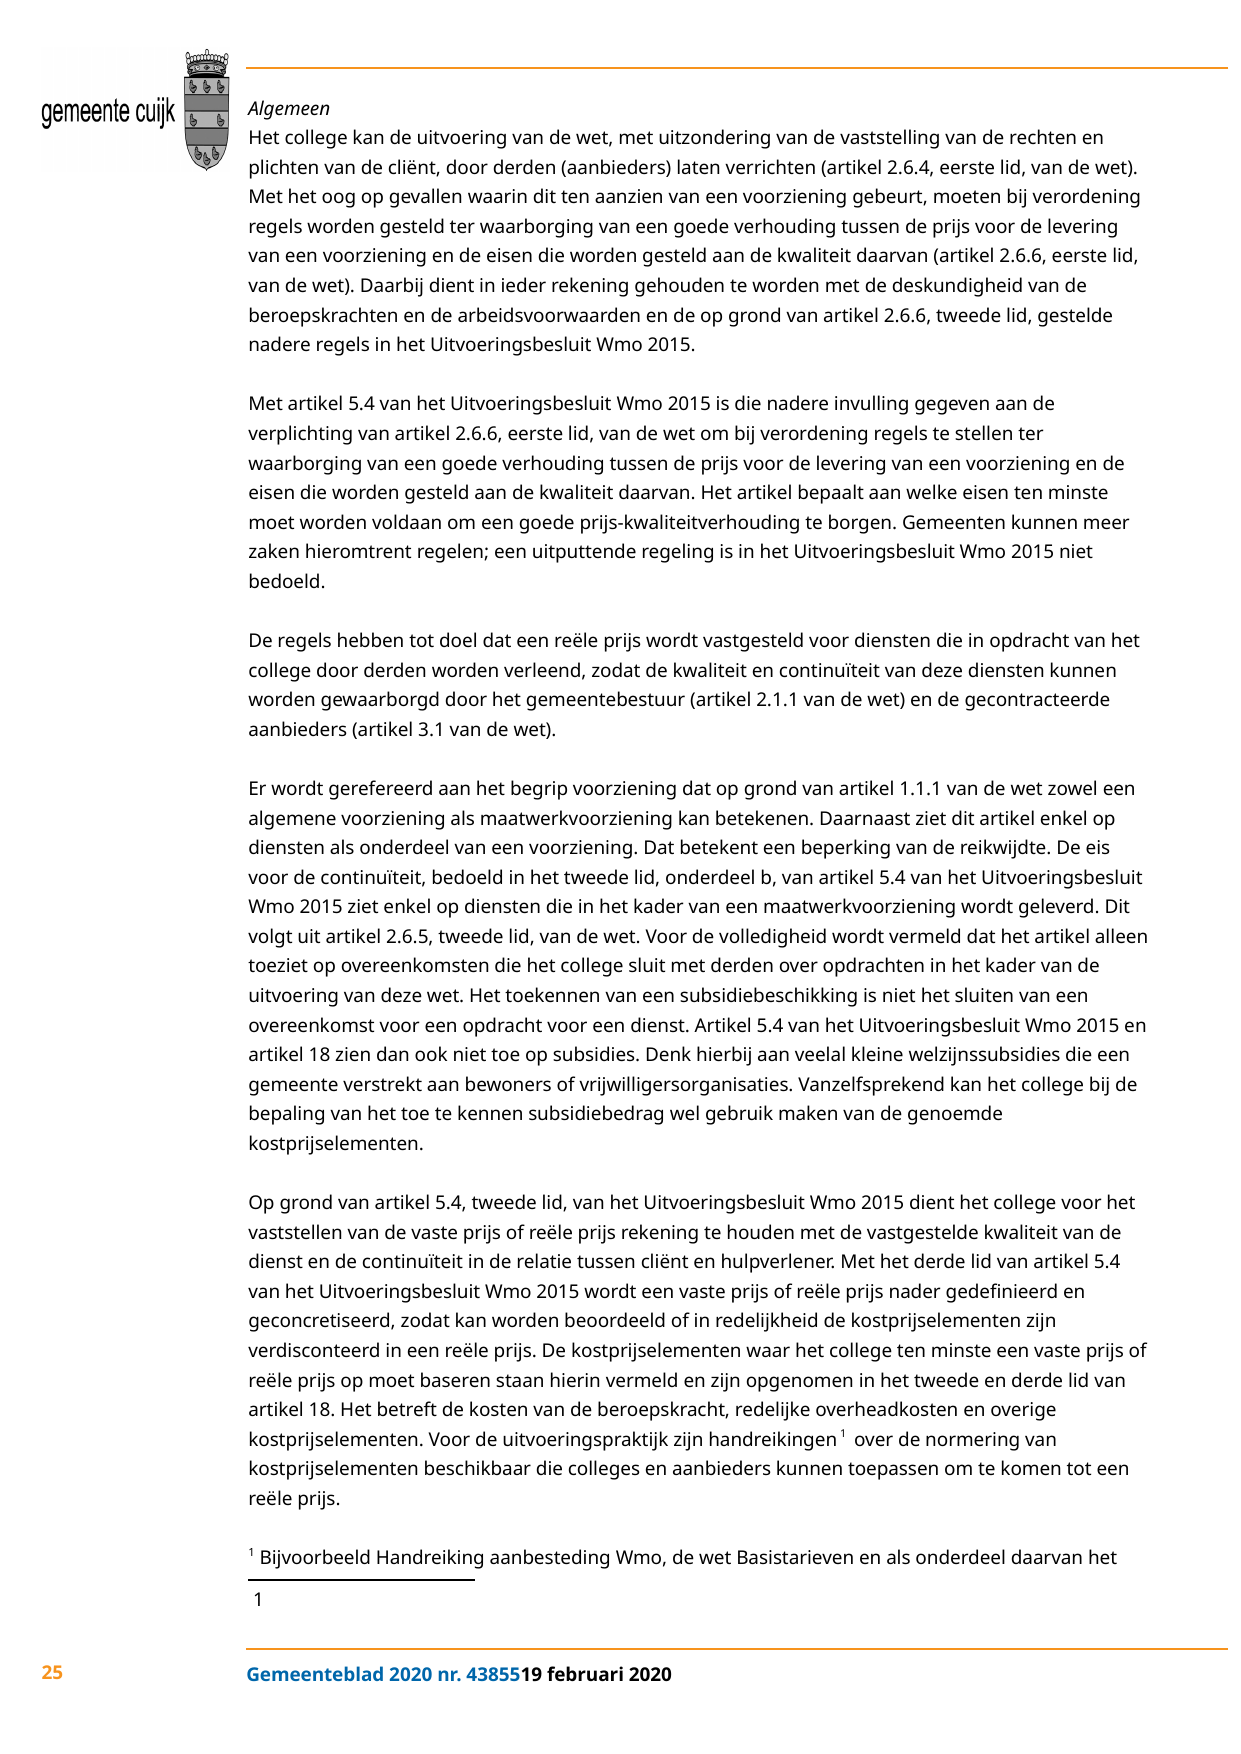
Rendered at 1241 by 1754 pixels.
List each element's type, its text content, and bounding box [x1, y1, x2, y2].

text Het college kan de uitvoering van de wet, met uitzondering van de vaststelling van de rechten en plichten van de cliënt, door derden (aanbieders) laten verrichten (artikel 2.6.4, eerste lid, van de wet). Met het oog op gevallen waarin dit ten aanzien van een voorziening gebeurt, moeten bij verordening regels worden gesteld ter waarborging van een goede verhouding tussen de prijs voor de levering van een voorziening en de eisen die worden gesteld aan de kwaliteit daarvan (artikel 2.6.6, eerste lid, van de wet). Daarbij dient in ieder rekening gehouden te worden met de deskundigheid van de beroepskrachten en de arbeidsvoorwaarden en de op grond van artikel 2.6.6, tweede lid, gestelde nadere regels in het Uitvoeringsbesluit Wmo 2015. [248, 124, 1152, 357]
picture [41, 47, 231, 172]
text 1 Bijvoorbeeld Handreiking aanbesteding Wmo, de wet Basistarieven en als onderdeel daarvan het [248, 1544, 1152, 1570]
text Algemeen [248, 95, 1152, 121]
text Met artikel 5.4 van het Uitvoeringsbesluit Wmo 2015 is die nadere invulling gegeven aan de verplichting van artikel 2.6.6, eerste lid, van de wet om bij verordening regels te stellen ter waarborging van een goede verhouding tussen de prijs voor de levering van een voorziening en de eisen die worden gesteld aan de kwaliteit daarvan. Het artikel bepaalt aan welke eisen ten minste moet worden voldaan om een goede prijs-kwaliteitverhouding te borgen. Gemeenten kunnen meer zaken hieromtrent regelen; een uitputtende regeling is in het Uitvoeringsbesluit Wmo 2015 niet bedoeld. [248, 391, 1152, 594]
text Er wordt gerefereerd aan het begrip voorziening dat op grond van artikel 1.1.1 van de wet zowel een algemene voorziening als maatwerkvoorziening kan betekenen. Daarnaast ziet dit artikel enkel op diensten als onderdeel van een voorziening. Dat betekent een beperking van de reikwijdte. De eis voor de continuïteit, bedoeld in het tweede lid, onderdeel b, van artikel 5.4 van het Uitvoeringsbesluit Wmo 2015 ziet enkel op diensten die in het kader van een maatwerkvoorziening wordt geleverd. Dit volgt uit artikel 2.6.5, tweede lid, van de wet. Voor de volledigheid wordt vermeld dat het artikel alleen toeziet op overeenkomsten die het college sluit met derden over opdrachten in het kader van de uitvoering van deze wet. Het toekennen van een subsidiebeschikking is niet het sluiten van een overeenkomst voor een opdracht voor een dienst. Artikel 5.4 van het Uitvoeringsbesluit Wmo 2015 en artikel 18 zien dan ook niet toe op subsidies. Denk hierbij aan veelal kleine welzijnssubsidies die een gemeente verstrekt aan bewoners of vrijwilligersorganisaties. Vanzelfsprekend kan het college bij de bepaling van het toe te kennen subsidiebedrag wel gebruik maken van de genoemde kostprijselementen. [248, 775, 1152, 1156]
text De regels hebben tot doel dat een reële prijs wordt vastgesteld voor diensten die in opdracht van het college door derden worden verleend, zodat de kwaliteit en continuïteit van deze diensten kunnen worden gewaarborgd door het gemeentebestuur (artikel 2.1.1 van de wet) en de gecontracteerde aanbieders (artikel 3.1 van de wet). [248, 627, 1152, 742]
text Op grond van artikel 5.4, tweede lid, van het Uitvoeringsbesluit Wmo 2015 dient het college voor het vaststellen van de vaste prijs of reële prijs rekening te houden met de vastgestelde kwaliteit van de dienst en de continuïteit in de relatie tussen cliënt en hulpverlener. Met het derde lid van artikel 5.4 van het Uitvoeringsbesluit Wmo 2015 wordt een vaste prijs of reële prijs nader gedefinieerd en geconcretiseerd, zodat kan worden beoordeeld of in redelijkheid de kostprijselementen zijn verdisconteerd in een reële prijs. De kostprijselementen waar het college ten minste een vaste prijs of reële prijs op moet baseren staan hierin vermeld en zijn opgenomen in het tweede en derde lid van artikel 18. Het betreft de kosten van de beroepskracht, redelijke overheadkosten en overige kostprijselementen. Voor de uitvoeringspraktijk zijn handreikingen over de normering van kostprijselementen beschikbaar die colleges en aanbieders kunnen toepassen om te komen tot een reële prijs. [248, 1189, 1152, 1511]
